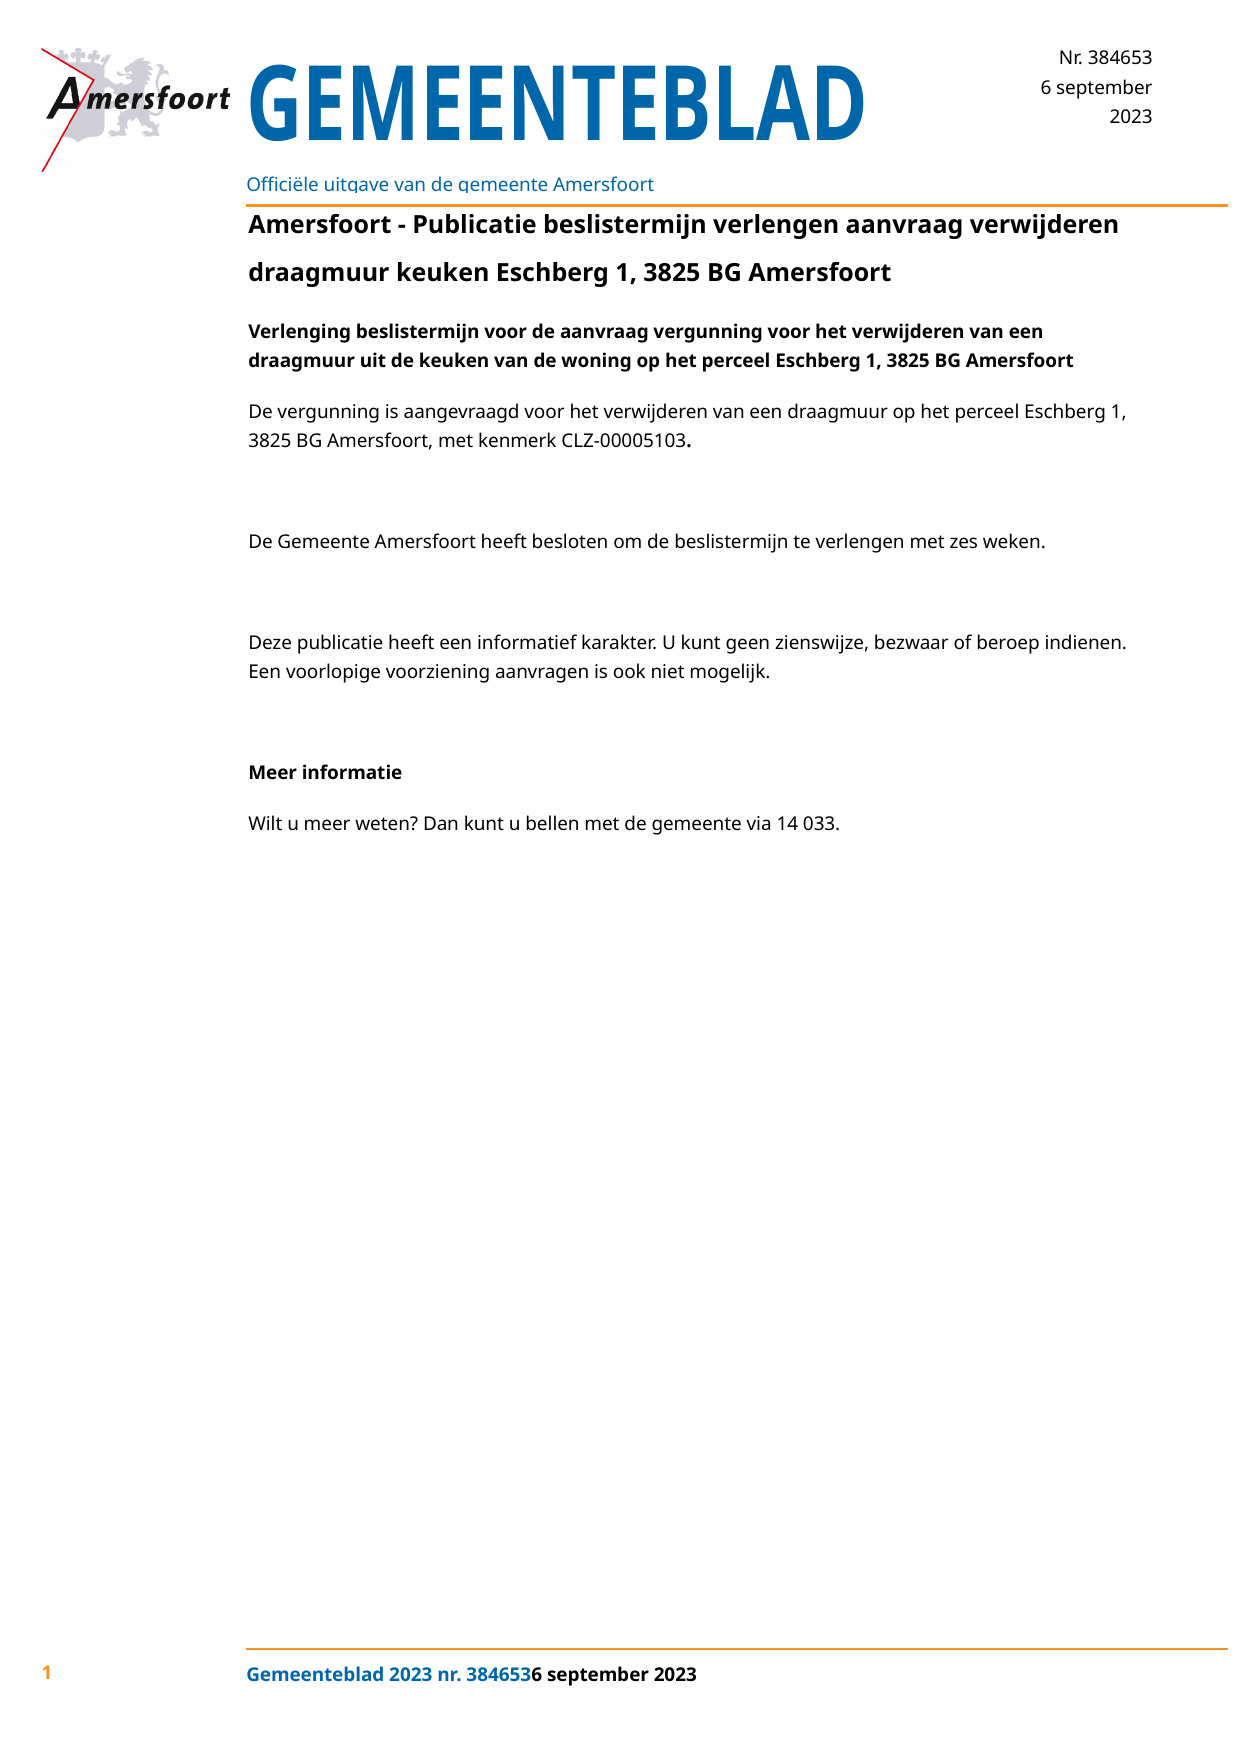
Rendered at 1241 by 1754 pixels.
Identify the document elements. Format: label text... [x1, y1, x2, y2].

text Meer informatie [248, 759, 1152, 785]
picture [41, 47, 231, 172]
text Deze publicatie heeft een informatief karakter. U kunt geen zienswijze, bezwaar of beroep indienen. Een voorlopige voorziening aanvragen is ook niet mogelijk. [248, 629, 1152, 684]
text De vergunning is aangevraagd voor het verwijderen van een draagmuur op het perceel Eschberg 1, 3825 BG Amersfoort, met kenmerk CLZ-00005103. [248, 398, 1152, 453]
text Amersfoort - Publicatie beslistermijn verlengen aanvraag verwijderen draagmuur keuken Eschberg 1, 3825 BG Amersfoort [248, 207, 1152, 288]
text Verlenging beslistermijn voor de aanvraag vergunning voor het verwijderen van een draagmuur uit de keuken van de woning op het perceel Eschberg 1, 3825 BG Amersfoort [248, 318, 1152, 373]
text Wilt u meer weten? Dan kunt u bellen met de gemeente via 14 033. [248, 810, 1152, 836]
text De Gemeente Amersfoort heeft besloten om de beslistermijn te verlengen met zes weken. [248, 528, 1152, 554]
